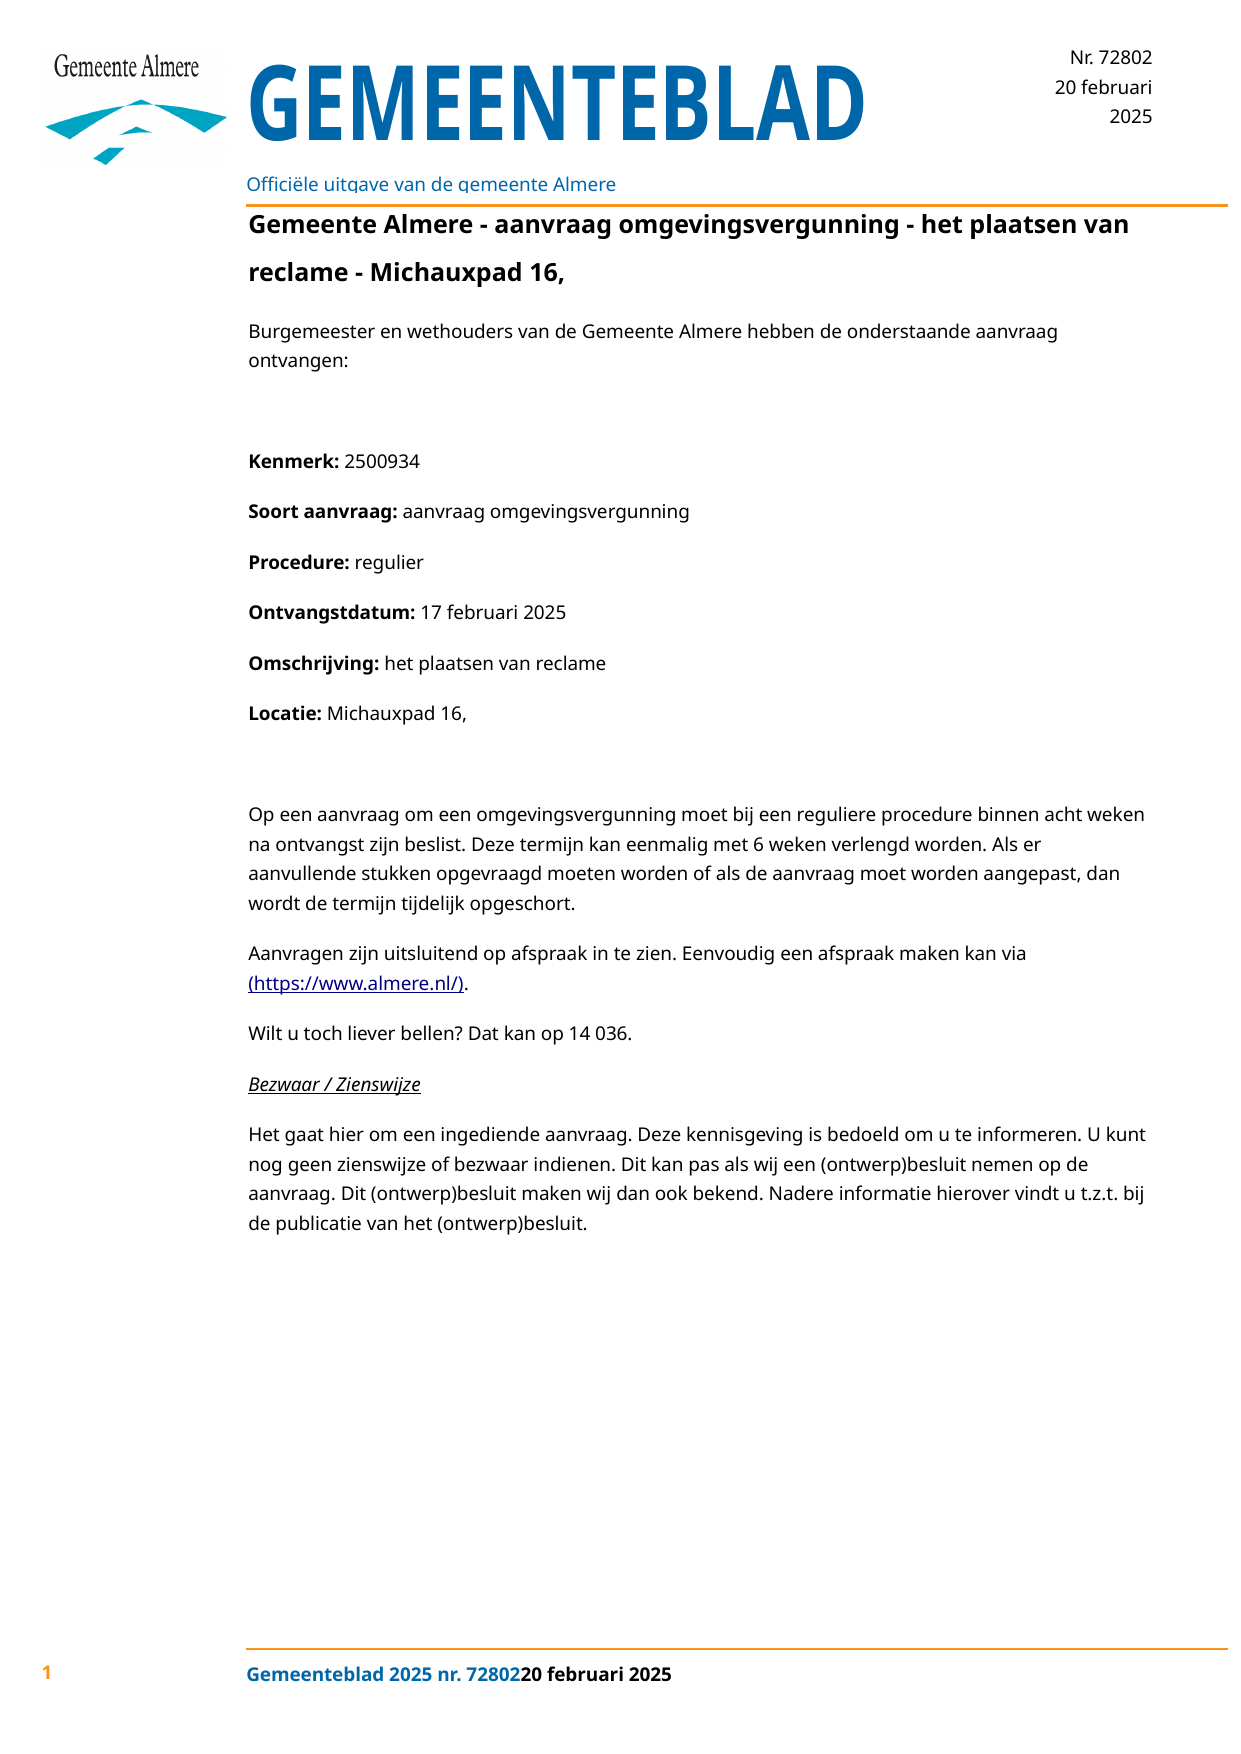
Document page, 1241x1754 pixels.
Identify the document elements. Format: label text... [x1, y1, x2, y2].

text Ontvangstdatum: 17 februari 2025 [248, 599, 1152, 625]
text Bezwaar / Zienswijze [248, 1071, 1152, 1097]
text Aanvragen zijn uitsluitend op afspraak in te zien. Eenvoudig een afspraak maken kan via (https://www.almere.nl/). [248, 940, 1152, 996]
text Op een aanvraag om een omgevingsvergunning moet bij een reguliere procedure binnen acht weken na ontvangst zijn beslist. Deze termijn kan eenmalig met 6 weken verlengd worden. Als er aanvullende stukken opgevraagd moeten worden of als de aanvraag moet worden aangepast, dan wordt de termijn tijdelijk opgeschort. [248, 801, 1152, 916]
picture [41, 47, 231, 172]
text Gemeente Almere - aanvraag omgevingsvergunning - het plaatsen van reclame - Michauxpad 16, [248, 207, 1152, 288]
text Soort aanvraag: aanvraag omgevingsvergunning [248, 499, 1152, 524]
text Kenmerk: 2500934 [248, 448, 1152, 474]
text Wilt u toch liever bellen? Dat kan op 14 036. [248, 1020, 1152, 1046]
text Omschrijving: het plaatsen van reclame [248, 650, 1152, 676]
text Locatie: Michauxpad 16, [248, 700, 1152, 726]
text Het gaat hier om een ingediende aanvraag. Deze kennisgeving is bedoeld om u te informeren. U kunt nog geen zienswijze of bezwaar indienen. Dit kan pas als wij een (ontwerp)besluit nemen op de aanvraag. Dit (ontwerp)besluit maken wij dan ook bekend. Nadere informatie hierover vindt u t.z.t. bij de publicatie van het (ontwerp)besluit. [248, 1121, 1152, 1236]
text Procedure: regulier [248, 549, 1152, 575]
text Burgemeester en wethouders van de Gemeente Almere hebben de onderstaande aanvraag ontvangen: [248, 318, 1152, 373]
